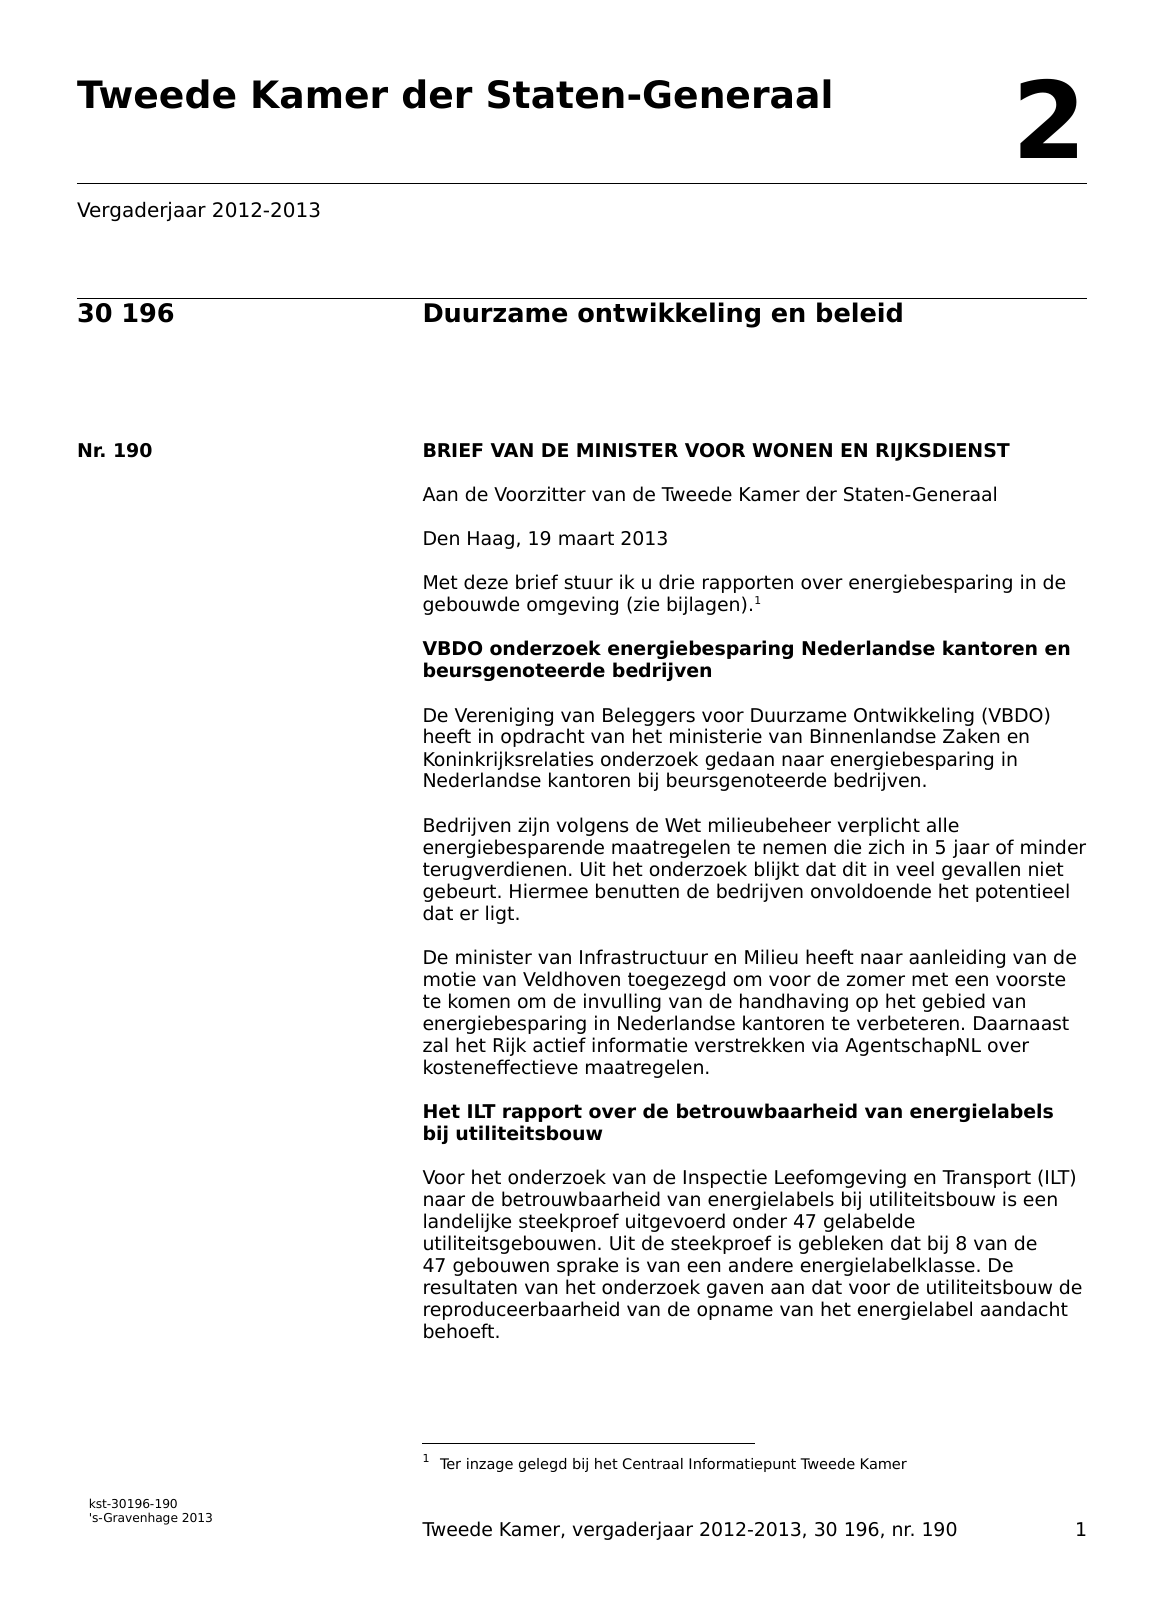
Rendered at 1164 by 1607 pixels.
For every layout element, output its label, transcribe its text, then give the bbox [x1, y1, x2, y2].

table_header Tweede Kamer der Staten-Generaal [77, 59, 886, 183]
subtitle Nr. 190 BRIEF VAN DE MINISTER VOOR WONEN EN RIJKSDIENST [77, 440, 1087, 462]
text Aan de Voorzitter van de Tweede Kamer der Staten-Generaal [422, 484, 1087, 506]
subtitle Het ILT rapport over de betrouwbaarheid van energielabels bij utiliteitsbouw [422, 1101, 1087, 1145]
text Bedrijven zijn volgens de Wet milieubeheer verplicht alle energiebesparende maatregelen te nemen die zich in 5 jaar of minder terugverdienen. Uit het onderzoek blijkt dat dit in veel gevallen niet gebeurt. Hiermee benutten de bedrijven onvoldoende het potentieel dat er ligt. [422, 814, 1087, 924]
text Voor het onderzoek van de Inspectie Leefomgeving en Transport (ILT) naar de betrouwbaarheid van energielabels bij utiliteitsbouw is een landelijke steekproef uitgevoerd onder 47 gelabelde utiliteitsgebouwen. Uit de steekproef is gebleken dat bij 8 van de 47 gebouwen sprake is van een andere energielabelklasse. De resultaten van het onderzoek gaven aan dat voor de utiliteitsbouw de reproduceerbaarheid van de opname van het energielabel aandacht behoeft. [422, 1167, 1087, 1343]
text Den Haag, 19 maart 2013 [422, 528, 1087, 550]
table_header 2 [886, 59, 1087, 183]
text De minister van Infrastructuur en Milieu heeft naar aanleiding van de motie van Veldhoven toegezegd om voor de zomer met een voorste te komen om de invulling van de handhaving op het gebied van energiebesparing in Nederlandse kantoren te verbeteren. Daarnaast zal het Rijk actief informatie verstrekken via AgentschapNL over kosteneffectieve maatregelen. [422, 947, 1087, 1078]
text kst-30196-190 [88, 1497, 323, 1511]
subtitle 30 196 Duurzame ontwikkeling en beleid [77, 299, 1087, 329]
text Met deze brief stuur ik u drie rapporten over energiebesparing in de gebouwde omgeving (zie bijlagen). [422, 572, 1087, 616]
text De Vereniging van Beleggers voor Duurzame Ontwikkeling (VBDO) heeft in opdracht van het ministerie van Binnenlandse Zaken en Koninkrijksrelaties onderzoek gedaan naar energiebesparing in Nederlandse kantoren bij beursgenoteerde bedrijven. [422, 704, 1087, 792]
text Ter inzage gelegd bij het Centraal Informatiepunt Tweede Kamer [422, 1452, 1087, 1474]
text 's-Gravenhage 2013 [88, 1511, 323, 1525]
subtitle VBDO onderzoek energiebesparing Nederlandse kantoren en beursgenoteerde bedrijven [422, 638, 1087, 682]
table_cell Vergaderjaar 2012-2013 [77, 184, 1087, 298]
